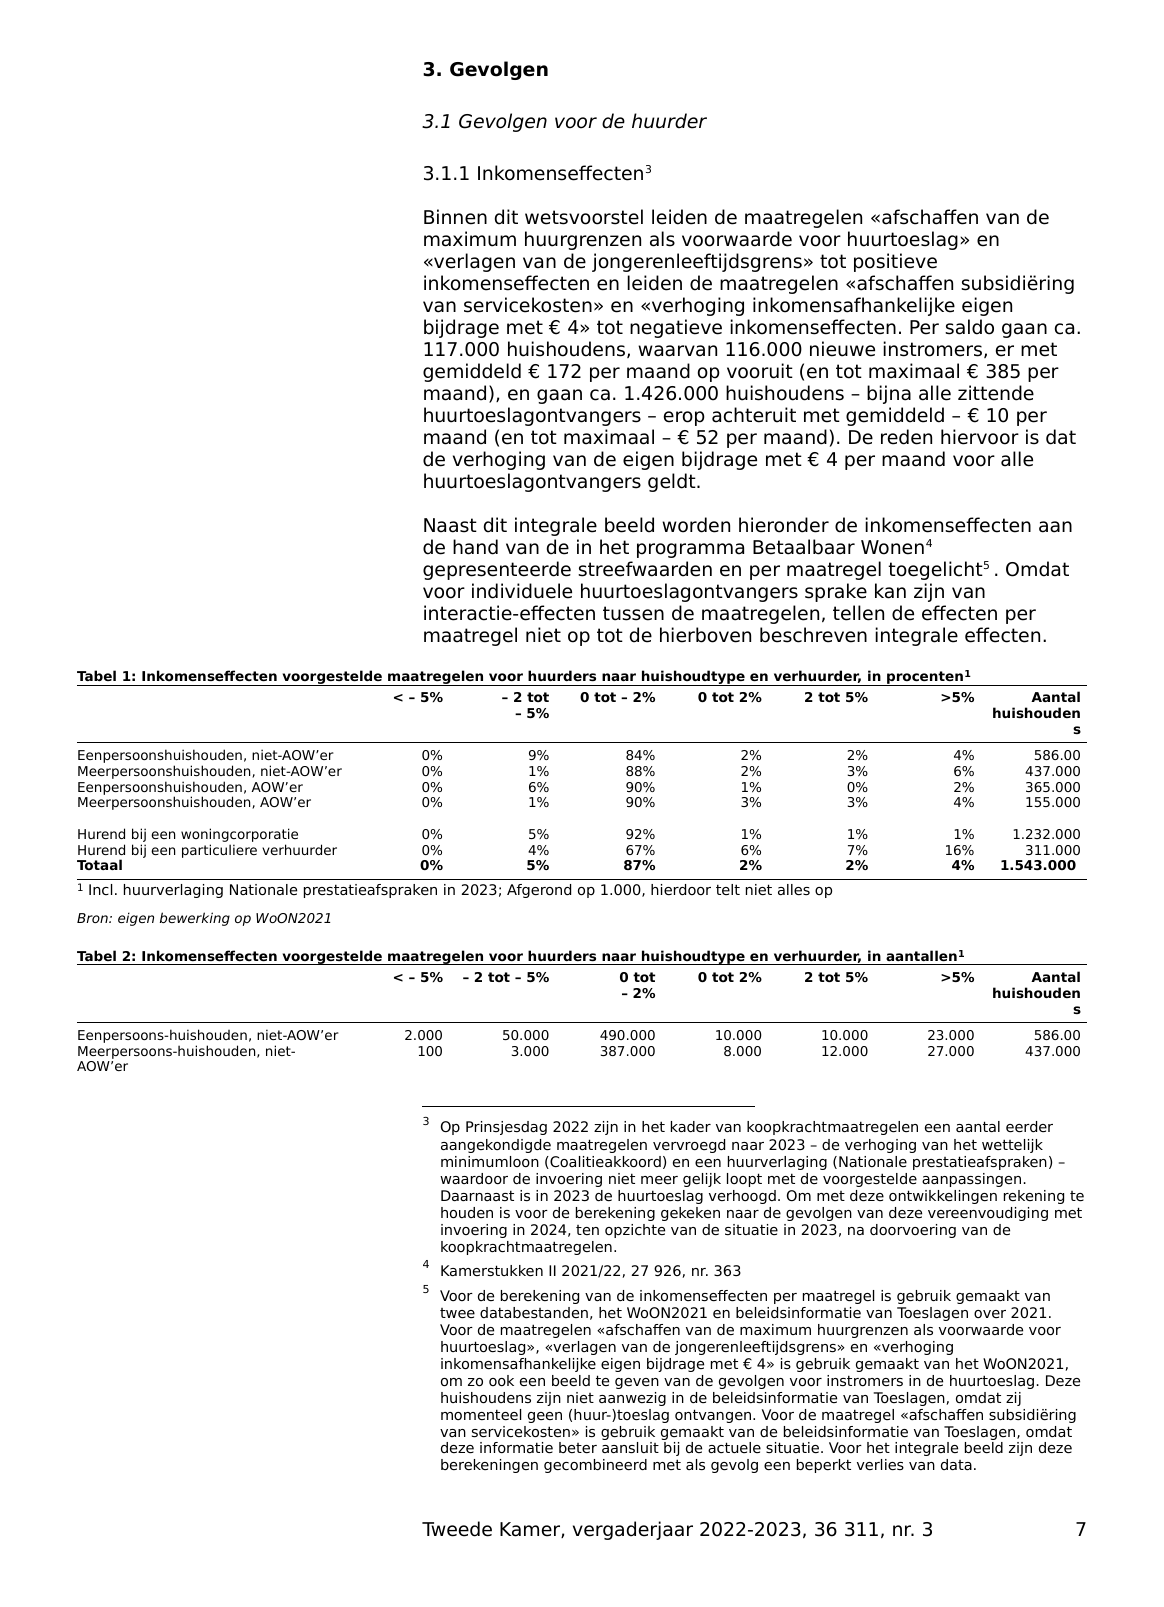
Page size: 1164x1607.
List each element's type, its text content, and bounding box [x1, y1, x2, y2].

table_cell 1.232.000 [980, 827, 1087, 842]
table_cell 4% [874, 795, 980, 811]
table_cell 0% [343, 764, 449, 779]
table_cell 0% [768, 779, 874, 795]
table_cell 2 tot 5% [768, 965, 874, 1022]
table_cell 311.000 [980, 842, 1087, 858]
table_cell 6% [661, 842, 768, 858]
table_cell [768, 811, 874, 827]
table_cell 12.000 [768, 1044, 874, 1075]
table_cell Meerpersoons-huishouden, niet-AOW’er [77, 1044, 342, 1075]
table_cell < – 5% [343, 686, 449, 742]
text Kamerstukken II 2021/22, 27 926, nr. 363 [422, 1258, 1087, 1281]
table_cell 2% [768, 743, 874, 764]
table_cell 100 [343, 1044, 449, 1075]
table_cell 365.000 [980, 779, 1087, 795]
table_cell Meerpersoonshuishouden, niet-AOW’er [77, 764, 342, 779]
table_cell 90% [555, 779, 661, 795]
text Op Prinsjesdag 2022 zijn in het kader van koopkrachtmaatregelen een aantal eerder aangekondigde maatregelen vervroegd naar 2023 – de verhoging van het wettelijk minimumloon (Coalitieakkoord) en een huurverlaging (Nationale prestatieafspraken) – waardoor de invoering niet meer gelijk loopt met de voorgestelde aanpassingen. Daarnaast is in 2023 de huurtoeslag verhoogd. Om met deze ontwikkelingen rekening te houden is voor de berekening gekeken naar de gevolgen van deze vereenvoudiging met invoering in 2024, ten opzichte van de situatie in 2023, na doorvoering van de koopkrachtmaatregelen. [422, 1115, 1087, 1256]
table_cell >5% [874, 686, 980, 742]
table_cell 5% [449, 827, 555, 842]
table_cell 0 tot – 2% [555, 965, 661, 1022]
table_cell 0% [343, 827, 449, 842]
table_cell 84% [555, 743, 661, 764]
table_cell 0% [343, 779, 449, 795]
table_cell 437.000 [980, 764, 1087, 779]
table_cell 1% [661, 827, 768, 842]
table_cell 0% [343, 842, 449, 858]
table_cell 6% [874, 764, 980, 779]
table_cell 23.000 [874, 1023, 980, 1043]
table_cell 3% [768, 764, 874, 779]
table_cell 4% [874, 743, 980, 764]
table_cell 1% [449, 764, 555, 779]
table_cell 27.000 [874, 1044, 980, 1075]
table_cell 88% [555, 764, 661, 779]
table_header Tabel 1: Inkomenseffecten voorgestelde maatregelen voor huurders naar huishoudtype en verhuurder, in procenten1 [77, 669, 1087, 684]
table_cell 8.000 [661, 1044, 768, 1075]
table_cell 3.000 [449, 1044, 555, 1075]
table_cell [661, 811, 768, 827]
table_cell 155.000 [980, 795, 1087, 811]
table_cell 1.543.000 [980, 858, 1087, 878]
table_cell 4% [874, 858, 980, 878]
table_cell Eenpersoons-huishouden, niet-AOW’er [77, 1023, 342, 1043]
text Naast dit integrale beeld worden hieronder de inkomenseffecten aan de hand van de in het programma Betaalbaar Wonen gepresenteerde streefwaarden en per maatregel toegelicht. Omdat voor individuele huurtoeslagontvangers sprake kan zijn van interactie-effecten tussen de maatregelen, tellen de effecten per maatregel niet op tot de hierboven beschreven integrale effecten. [422, 515, 1087, 647]
table_cell – 2 tot – 5% [449, 686, 555, 742]
table_cell 3% [768, 795, 874, 811]
table_cell 1 Incl. huurverlaging Nationale prestatieafspraken in 2023; Afgerond op 1.000, hierdoor telt niet alles op Bron: eigen bewerking op WoON2021 [77, 880, 1087, 927]
table_cell Hurend bij een woningcorporatie [77, 827, 342, 842]
table_cell [874, 811, 980, 827]
table_cell [77, 965, 342, 1022]
table_cell 10.000 [661, 1023, 768, 1043]
table_cell 2% [874, 779, 980, 795]
subtitle 3. Gevolgen [422, 59, 1087, 81]
table_cell 7% [768, 842, 874, 858]
text Binnen dit wetsvoorstel leiden de maatregelen «afschaffen van de maximum huurgrenzen als voorwaarde voor huurtoeslag» en «verlagen van de jongerenleeftijdsgrens» tot positieve inkomenseffecten en leiden de maatregelen «afschaffen subsidiëring van servicekosten» en «verhoging inkomensafhankelijke eigen bijdrage met € 4» tot negatieve inkomenseffecten. Per saldo gaan ca. 117.000 huishoudens, waarvan 116.000 nieuwe instromers, er met gemiddeld € 172 per maand op vooruit (en tot maximaal € 385 per maand), en gaan ca. 1.426.000 huishoudens – bijna alle zittende huurtoeslagontvangers – erop achteruit met gemiddeld – € 10 per maand (en tot maximaal – € 52 per maand). De reden hiervoor is dat de verhoging van de eigen bijdrage met € 4 per maand voor alle huurtoeslagontvangers geldt. [422, 207, 1087, 493]
table_cell Eenpersoonshuishouden, AOW’er [77, 779, 342, 795]
table_cell 0% [343, 795, 449, 811]
table_cell 1% [768, 827, 874, 842]
table_cell Totaal [77, 858, 342, 878]
table_cell 2% [768, 858, 874, 878]
table_cell 16% [874, 842, 980, 858]
table_cell < – 5% [343, 965, 449, 1022]
table_cell Aantal huishoudens [980, 965, 1087, 1022]
table_cell 9% [449, 743, 555, 764]
subtitle 3.1 Gevolgen voor de huurder [422, 111, 1087, 133]
table_cell 437.000 [980, 1044, 1087, 1075]
table_cell 1% [874, 827, 980, 842]
table_cell 586.00 [980, 743, 1087, 764]
table_cell [343, 811, 449, 827]
subtitle 3.1.1 Inkomenseffecten [422, 163, 1087, 185]
table_cell 3% [661, 795, 768, 811]
table_cell 2% [661, 764, 768, 779]
table_cell [77, 686, 342, 742]
table_cell – 2 tot – 5% [449, 965, 555, 1022]
table_cell 5% [449, 858, 555, 878]
table_cell 1% [449, 795, 555, 811]
table_cell 0% [343, 743, 449, 764]
table_cell 2 tot 5% [768, 686, 874, 742]
table_cell 92% [555, 827, 661, 842]
table_cell 490.000 [555, 1023, 661, 1043]
text Voor de berekening van de inkomenseffecten per maatregel is gebruik gemaakt van twee databestanden, het WoON2021 en beleidsinformatie van Toeslagen over 2021. Voor de maatregelen «afschaffen van de maximum huurgrenzen als voorwaarde voor huurtoeslag», «verlagen van de jongerenleeftijdsgrens» en «verhoging inkomensafhankelijke eigen bijdrage met € 4» is gebruik gemaakt van het WoON2021, om zo ook een beeld te geven van de gevolgen voor instromers in de huurtoeslag. Deze huishoudens zijn niet aanwezig in de beleidsinformatie van Toeslagen, omdat zij momenteel geen (huur-)toeslag ontvangen. Voor de maatregel «afschaffen subsidiëring van servicekosten» is gebruik gemaakt van de beleidsinformatie van Toeslagen, omdat deze informatie beter aansluit bij de actuele situatie. Voor het integrale beeld zijn deze berekeningen gecombineerd met als gevolg een beperkt verlies van data. [422, 1283, 1087, 1474]
table_cell 6% [449, 779, 555, 795]
table_cell [449, 811, 555, 827]
table_cell [555, 811, 661, 827]
table_cell 387.000 [555, 1044, 661, 1075]
table_cell 0 tot – 2% [555, 686, 661, 742]
table_cell 0 tot 2% [661, 965, 768, 1022]
table_cell 0 tot 2% [661, 686, 768, 742]
table_cell >5% [874, 965, 980, 1022]
table_cell 4% [449, 842, 555, 858]
table_cell [77, 811, 342, 827]
table_cell 87% [555, 858, 661, 878]
table_cell 90% [555, 795, 661, 811]
table_cell 2.000 [343, 1023, 449, 1043]
table_cell 2% [661, 858, 768, 878]
table_cell Aantal huishoudens [980, 686, 1087, 742]
table_cell 50.000 [449, 1023, 555, 1043]
table_cell 67% [555, 842, 661, 858]
table_cell 0% [343, 858, 449, 878]
table_cell 1% [661, 779, 768, 795]
table_cell Eenpersoonshuishouden, niet-AOW’er [77, 743, 342, 764]
table_cell 586.00 [980, 1023, 1087, 1043]
table_cell 2% [661, 743, 768, 764]
table_cell 10.000 [768, 1023, 874, 1043]
table_cell Meerpersoonshuishouden, AOW’er [77, 795, 342, 811]
table_cell Hurend bij een particuliere verhuurder [77, 842, 342, 858]
table_cell [980, 811, 1087, 827]
table_header Tabel 2: Inkomenseffecten voorgestelde maatregelen voor huurders naar huishoudtype en verhuurder, in aantallen1 [77, 949, 1087, 964]
